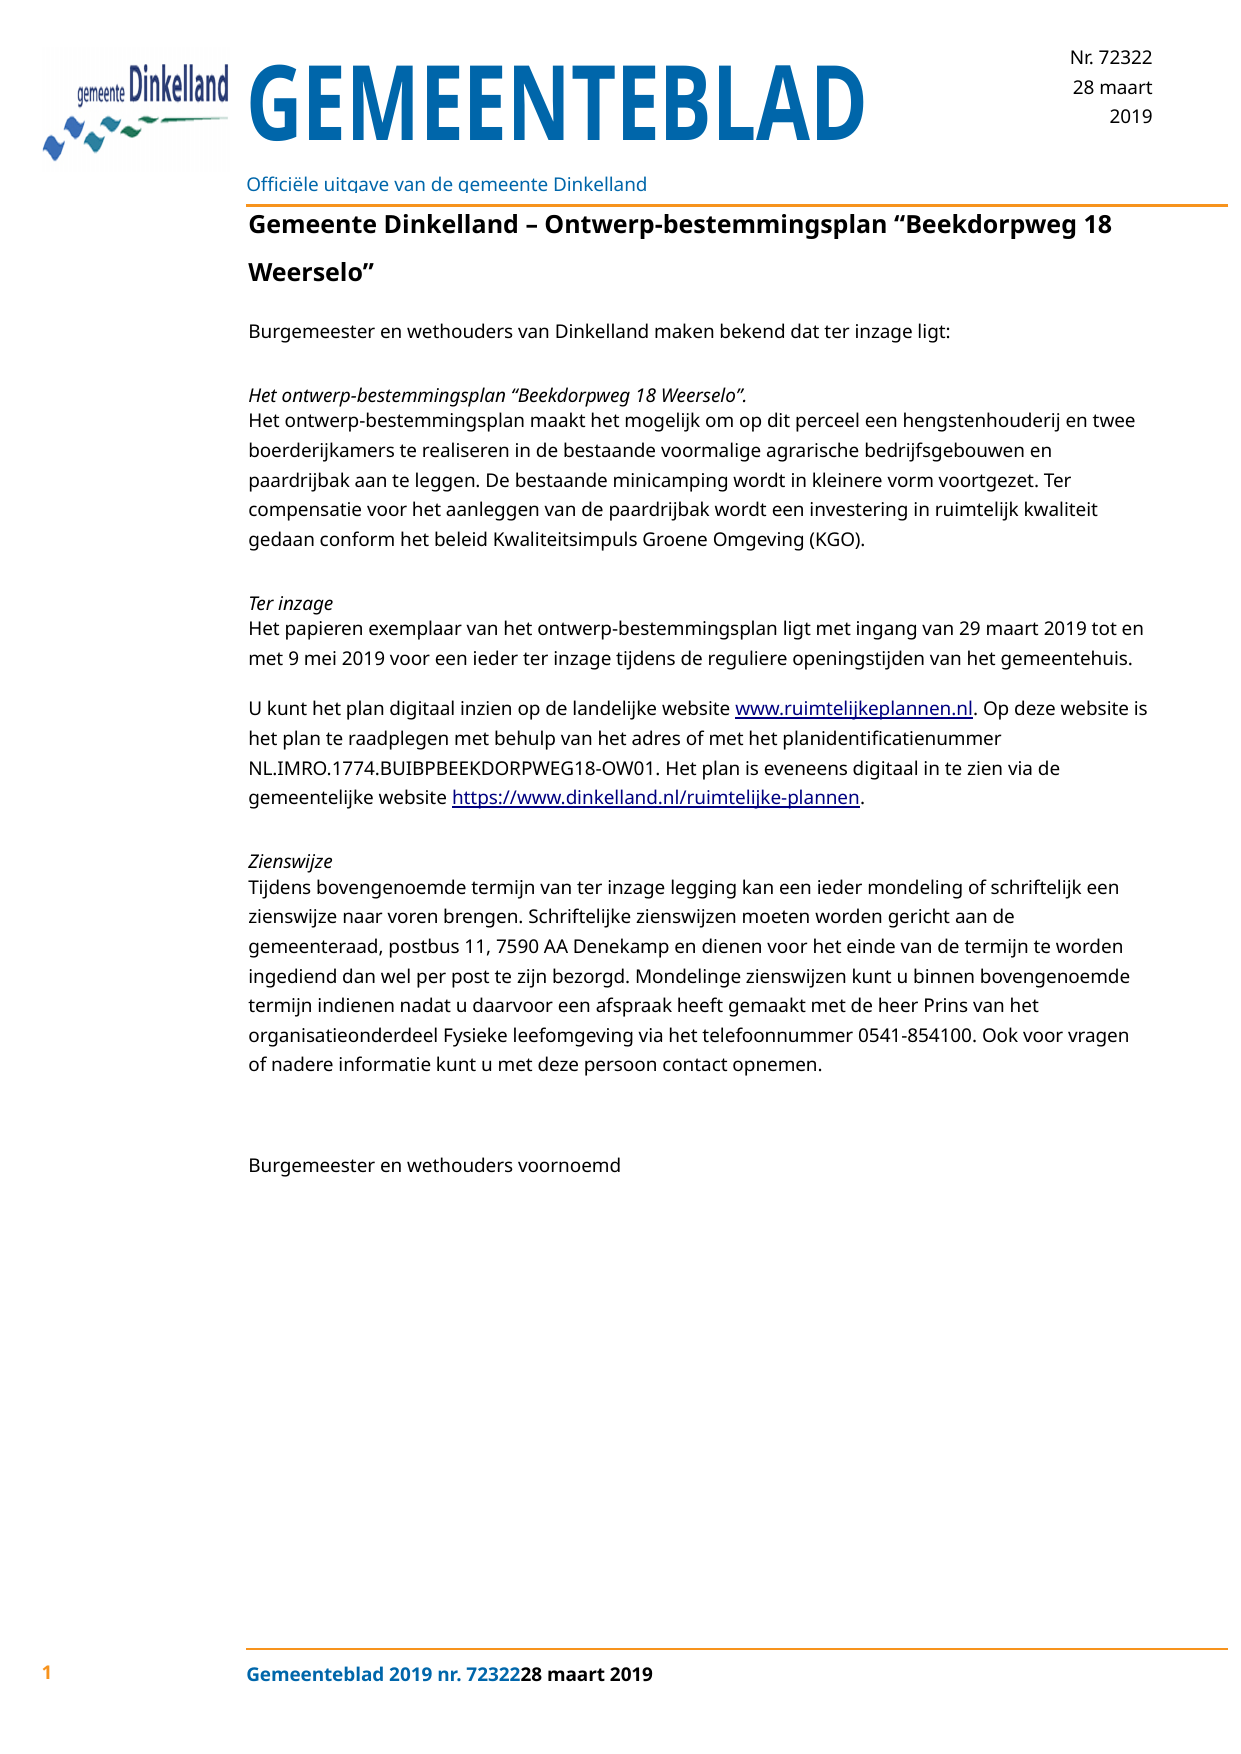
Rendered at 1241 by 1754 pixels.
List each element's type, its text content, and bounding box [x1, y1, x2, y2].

text Ter inzage [248, 590, 1152, 616]
text Het papieren exemplaar van het ontwerp-bestemmingsplan ligt met ingang van 29 maart 2019 tot en met 9 mei 2019 voor een ieder ter inzage tijdens de reguliere openingstijden van het gemeentehuis. [248, 616, 1152, 671]
picture [41, 47, 231, 172]
text Gemeente Dinkelland – Ontwerp-bestemmingsplan “Beekdorpweg 18 Weerselo” [248, 207, 1152, 288]
text Zienswijze [248, 848, 1152, 874]
text Het ontwerp-bestemmingsplan maakt het mogelijk om op dit perceel een hengstenhouderij en twee boerderijkamers te realiseren in de bestaande voormalige agrarische bedrijfsgebouwen en paardrijbak aan te leggen. De bestaande minicamping wordt in kleinere vorm voortgezet. Ter compensatie voor het aanleggen van de paardrijbak wordt een investering in ruimtelijk kwaliteit gedaan conform het beleid Kwaliteitsimpuls Groene Omgeving (KGO). [248, 408, 1152, 552]
text Burgemeester en wethouders van Dinkelland maken bekend dat ter inzage ligt: [248, 318, 1152, 344]
text Tijdens bovengenoemde termijn van ter inzage legging kan een ieder mondeling of schriftelijk een zienswijze naar voren brengen. Schriftelijke zienswijzen moeten worden gericht aan de gemeenteraad, postbus 11, 7590 AA Denekamp en dienen voor het einde van de termijn te worden ingediend dan wel per post te zijn bezorgd. Mondelinge zienswijzen kunt u binnen bovengenoemde termijn indienen nadat u daarvoor een afspraak heeft gemaakt met de heer Prins van het organisatieonderdeel Fysieke leefomgeving via het telefoonnummer 0541-854100. Ook voor vragen of nadere informatie kunt u met deze persoon contact opnemen. [248, 874, 1152, 1077]
text Burgemeester en wethouders voornoemd [248, 1152, 1152, 1178]
text Het ontwerp-bestemmingsplan “Beekdorpweg 18 Weerselo”. [248, 382, 1152, 408]
text U kunt het plan digitaal inzien op de landelijke website www.ruimtelijkeplannen.nl. Op deze website is het plan te raadplegen met behulp van het adres of met het planidentificatienummer NL.IMRO.1774.BUIBPBEEKDORPWEG18-OW01. Het plan is eveneens digitaal in te zien via de gemeentelijke website https://www.dinkelland.nl/ruimtelijke-plannen. [248, 696, 1152, 810]
